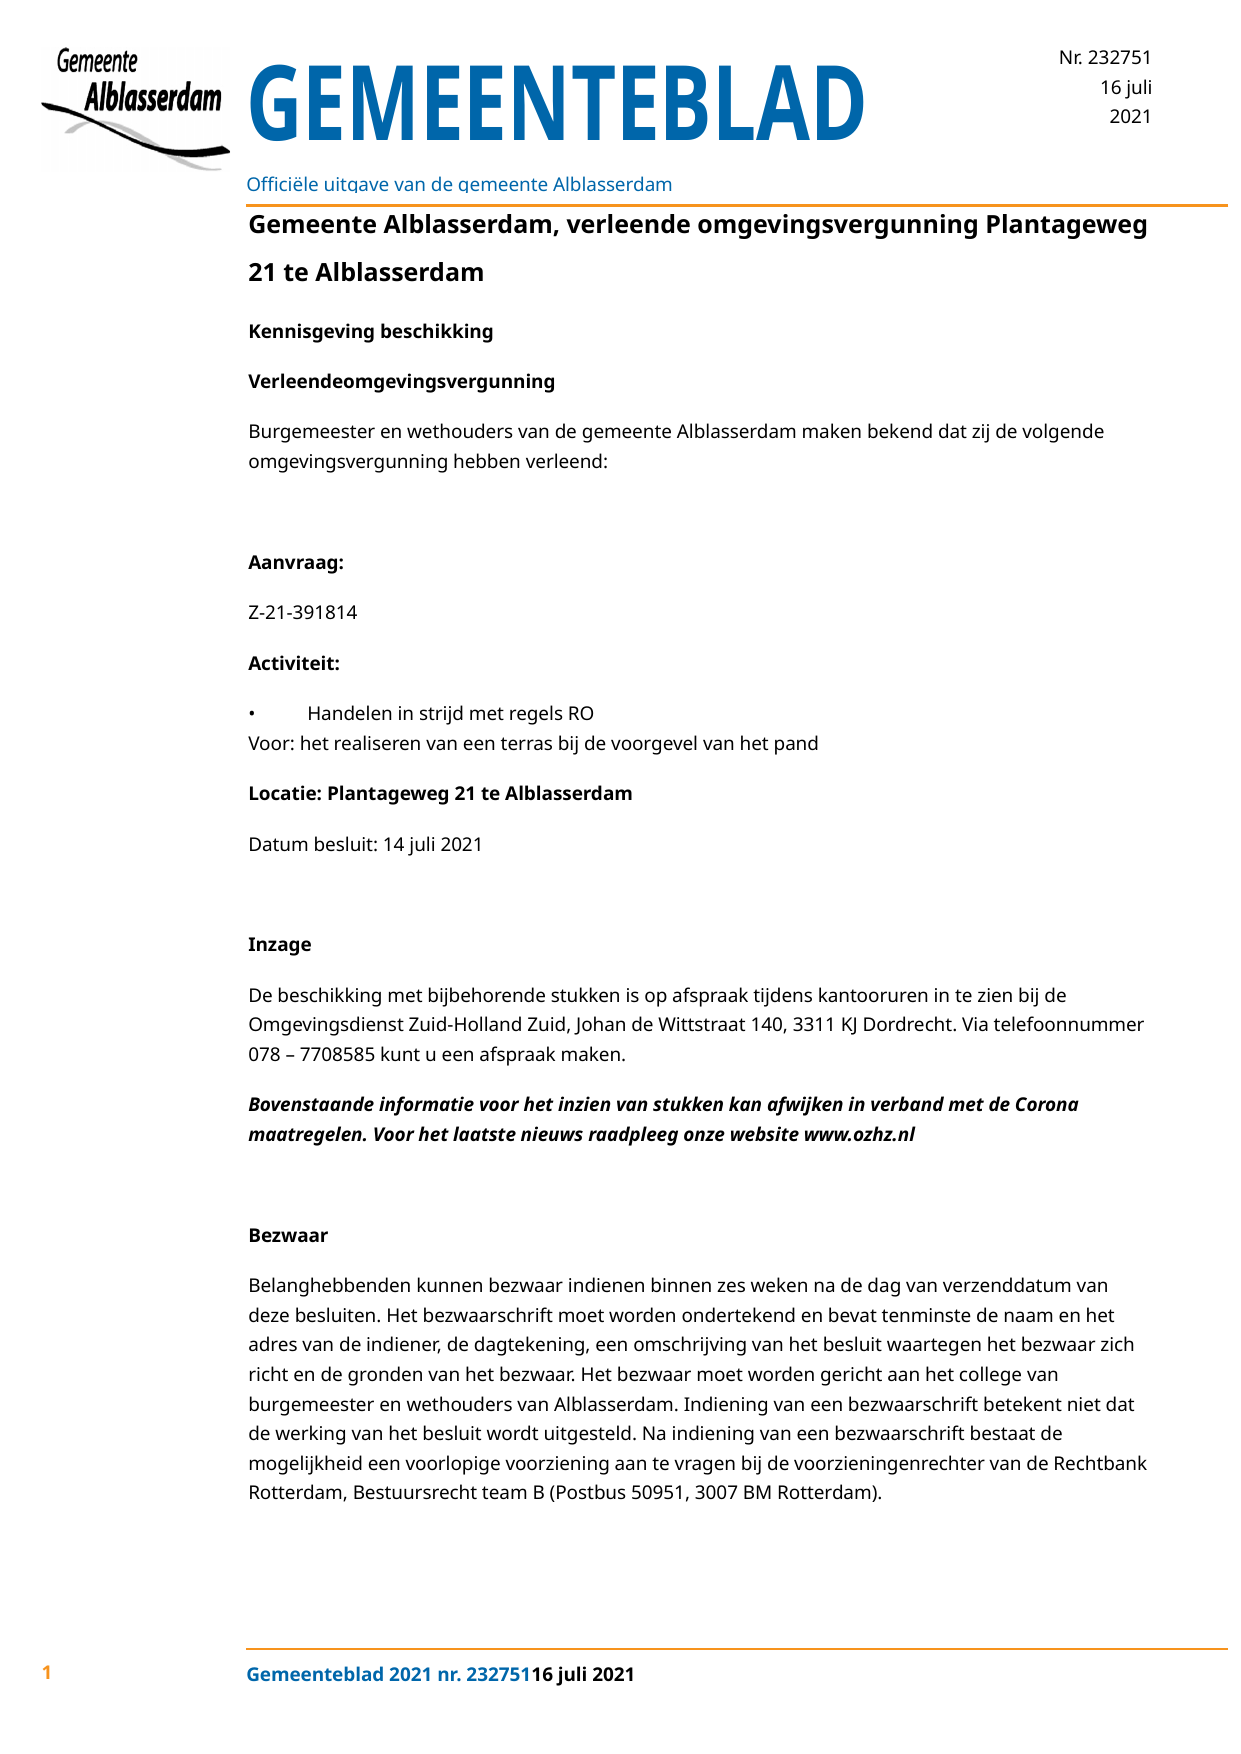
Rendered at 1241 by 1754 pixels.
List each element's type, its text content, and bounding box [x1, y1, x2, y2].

text De beschikking met bijbehorende stukken is op afspraak tijdens kantooruren in te zien bij de Omgevingsdienst Zuid-Holland Zuid, Johan de Wittstraat 140, 3311 KJ Dordrecht. Via telefoonnummer 078 – 7708585 kunt u een afspraak maken. [248, 982, 1152, 1067]
text Inzage [248, 932, 1152, 957]
picture [41, 47, 231, 172]
text Burgemeester en wethouders van de gemeente Alblasserdam maken bekend dat zij de volgende omgevingsvergunning hebben verleend: [248, 419, 1152, 474]
text Verleendeomgevingsvergunning [248, 368, 1152, 394]
text Locatie: Plantageweg 21 te Alblasserdam [248, 780, 1152, 806]
text Z-21-391814 [248, 599, 1152, 625]
text Activiteit: [248, 650, 1152, 676]
text Kennisgeving beschikking [248, 318, 1152, 344]
text Belanghebbenden kunnen bezwaar indienen binnen zes weken na de dag van verzenddatum van deze besluiten. Het bezwaarschrift moet worden ondertekend en bevat tenminste de naam en het adres van de indiener, de dagtekening, een omschrijving van het besluit waartegen het bezwaar zich richt en de gronden van het bezwaar. Het bezwaar moet worden gericht aan het college van burgemeester en wethouders van Alblasserdam. Indiening van een bezwaarschrift betekent niet dat de werking van het besluit wordt uitgesteld. Na indiening van een bezwaarschrift bestaat de mogelijkheid een voorlopige voorziening aan te vragen bij de voorzieningenrechter van de Rechtbank Rotterdam, Bestuursrecht team B (Postbus 50951, 3007 BM Rotterdam). [248, 1272, 1152, 1505]
text Aanvraag: [248, 549, 1152, 575]
text Bezwaar [248, 1222, 1152, 1248]
text Gemeente Alblasserdam, verleende omgevingsvergunning Plantageweg 21 te Alblasserdam [248, 207, 1152, 288]
list Handelen in strijd met regels RO [248, 700, 1152, 726]
text Datum besluit: 14 juli 2021 [248, 831, 1152, 857]
text Bovenstaande informatie voor het inzien van stukken kan afwijken in verband met de Corona maatregelen. Voor het laatste nieuws raadpleeg onze website www.ozhz.nl [248, 1092, 1152, 1147]
text Voor: het realiseren van een terras bij de voorgevel van het pand [248, 730, 1152, 756]
